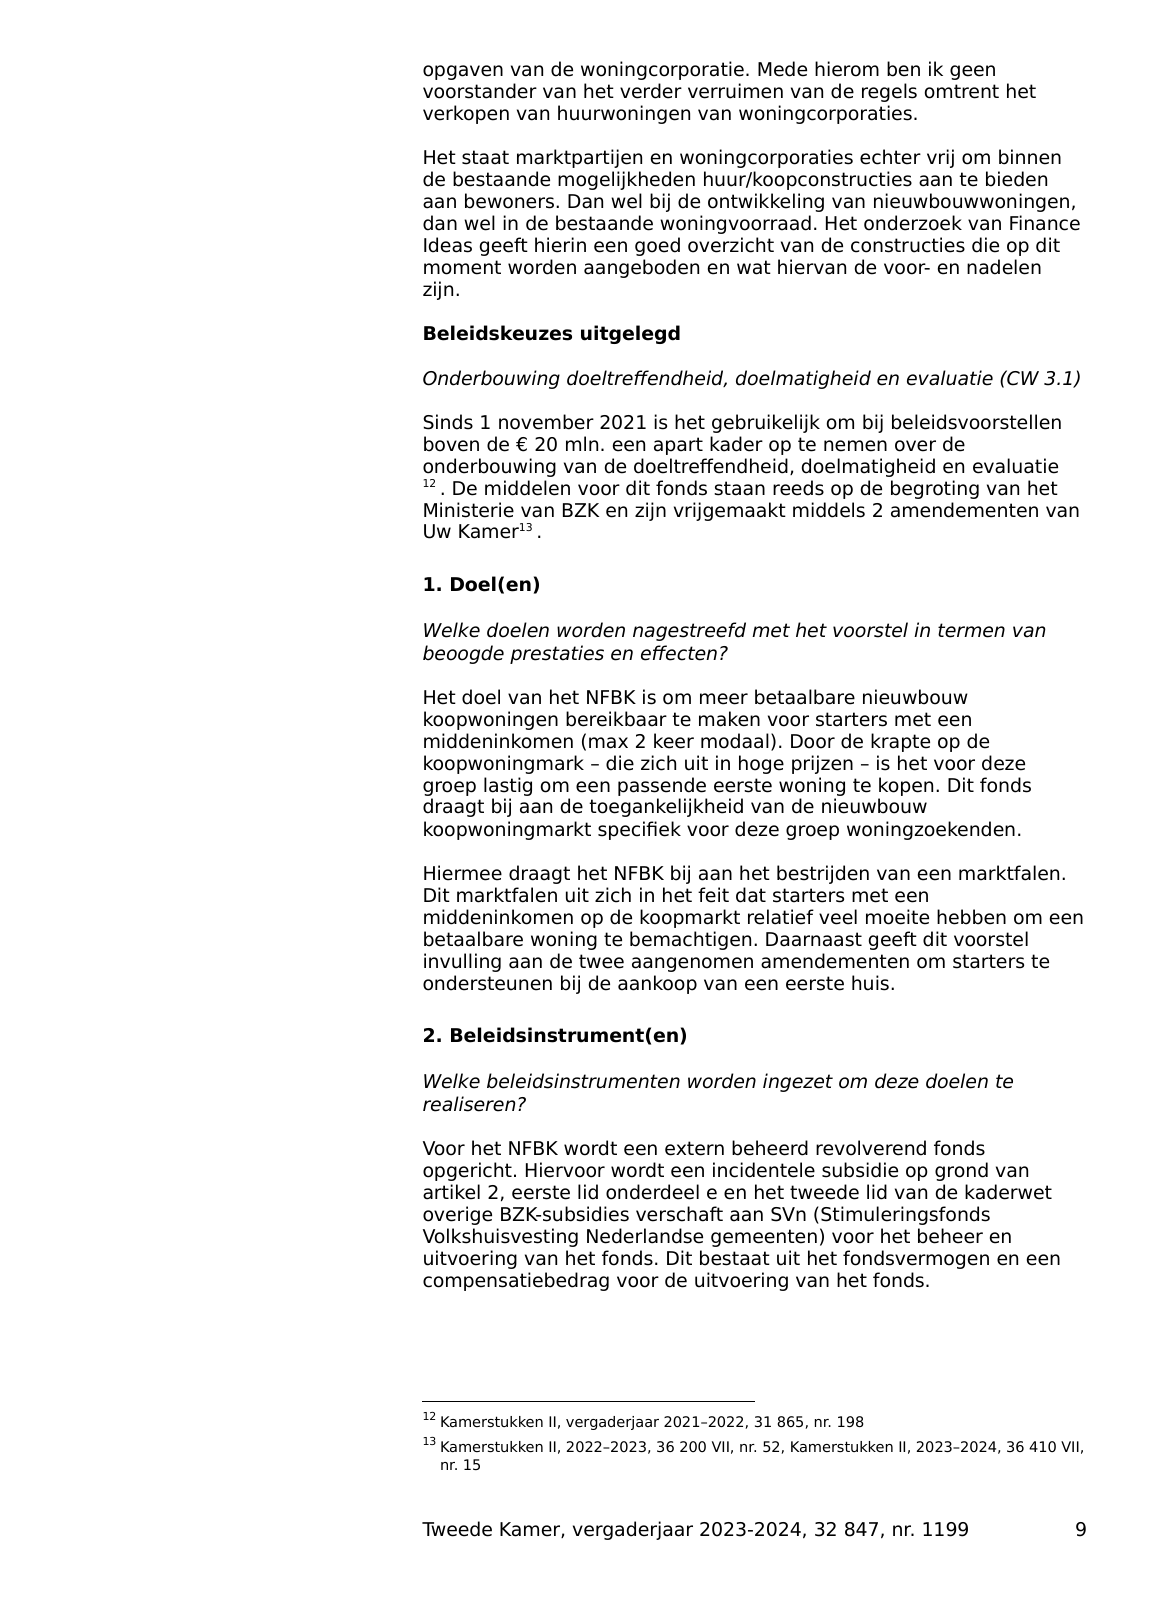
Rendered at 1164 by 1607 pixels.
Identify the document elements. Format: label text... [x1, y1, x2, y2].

text Welke beleidsinstrumenten worden ingezet om deze doelen te realiseren? [422, 1071, 1087, 1115]
text Voor het NFBK wordt een extern beheerd revolverend fonds opgericht. Hiervoor wordt een incidentele subsidie op grond van artikel 2, eerste lid onderdeel e en het tweede lid van de kaderwet overige BZK-subsidies verschaft aan SVn (Stimuleringsfonds Volkshuisvesting Nederlandse gemeenten) voor het beheer en uitvoering van het fonds. Dit bestaat uit het fondsvermogen en een compensatiebedrag voor de uitvoering van het fonds. [422, 1138, 1087, 1291]
subtitle Onderbouwing doeltreffendheid, doelmatigheid en evaluatie (CW 3.1) [422, 367, 1087, 389]
text Kamerstukken II, 2022–2023, 36 200 VII, nr. 52, Kamerstukken II, 2023–2024, 36 410 VII, nr. 15 [422, 1435, 1087, 1474]
text opgaven van de woningcorporatie. Mede hierom ben ik geen voorstander van het verder verruimen van de regels omtrent het verkopen van huurwoningen van woningcorporaties. [422, 59, 1087, 125]
subtitle 2. Beleidsinstrument(en) [422, 1024, 1087, 1046]
text Het staat marktpartijen en woningcorporaties echter vrij om binnen de bestaande mogelijkheden huur/koopconstructies aan te bieden aan bewoners. Dan wel bij de ontwikkeling van nieuwbouwwoningen, dan wel in de bestaande woningvoorraad. Het onderzoek van Finance Ideas geeft hierin een goed overzicht van de constructies die op dit moment worden aangeboden en wat hiervan de voor- en nadelen zijn. [422, 147, 1087, 301]
text Kamerstukken II, vergaderjaar 2021–2022, 31 865, nr. 198 [422, 1410, 1087, 1432]
subtitle 1. Doel(en) [422, 573, 1087, 595]
text Welke doelen worden nagestreefd met het voorstel in termen van beoogde prestaties en effecten? [422, 620, 1087, 664]
subtitle Beleidskeuzes uitgelegd [422, 323, 1087, 345]
text Hiermee draagt het NFBK bij aan het bestrijden van een marktfalen. Dit marktfalen uit zich in het feit dat starters met een middeninkomen op de koopmarkt relatief veel moeite hebben om een betaalbare woning te bemachtigen. Daarnaast geeft dit voorstel invulling aan de twee aangenomen amendementen om starters te ondersteunen bij de aankoop van een eerste huis. [422, 863, 1087, 994]
text Het doel van het NFBK is om meer betaalbare nieuwbouw koopwoningen bereikbaar te maken voor starters met een middeninkomen (max 2 keer modaal). Door de krapte op de koopwoningmark – die zich uit in hoge prijzen – is het voor deze groep lastig om een passende eerste woning te kopen. Dit fonds draagt bij aan de toegankelijkheid van de nieuwbouw koopwoningmarkt specifiek voor deze groep woningzoekenden. [422, 687, 1087, 840]
text Sinds 1 november 2021 is het gebruikelijk om bij beleidsvoorstellen boven de € 20 mln. een apart kader op te nemen over de onderbouwing van de doeltreffendheid, doelmatigheid en evaluatie . De middelen voor dit fonds staan reeds op de begroting van het Ministerie van BZK en zijn vrijgemaakt middels 2 amendementen van Uw Kamer. [422, 412, 1087, 543]
